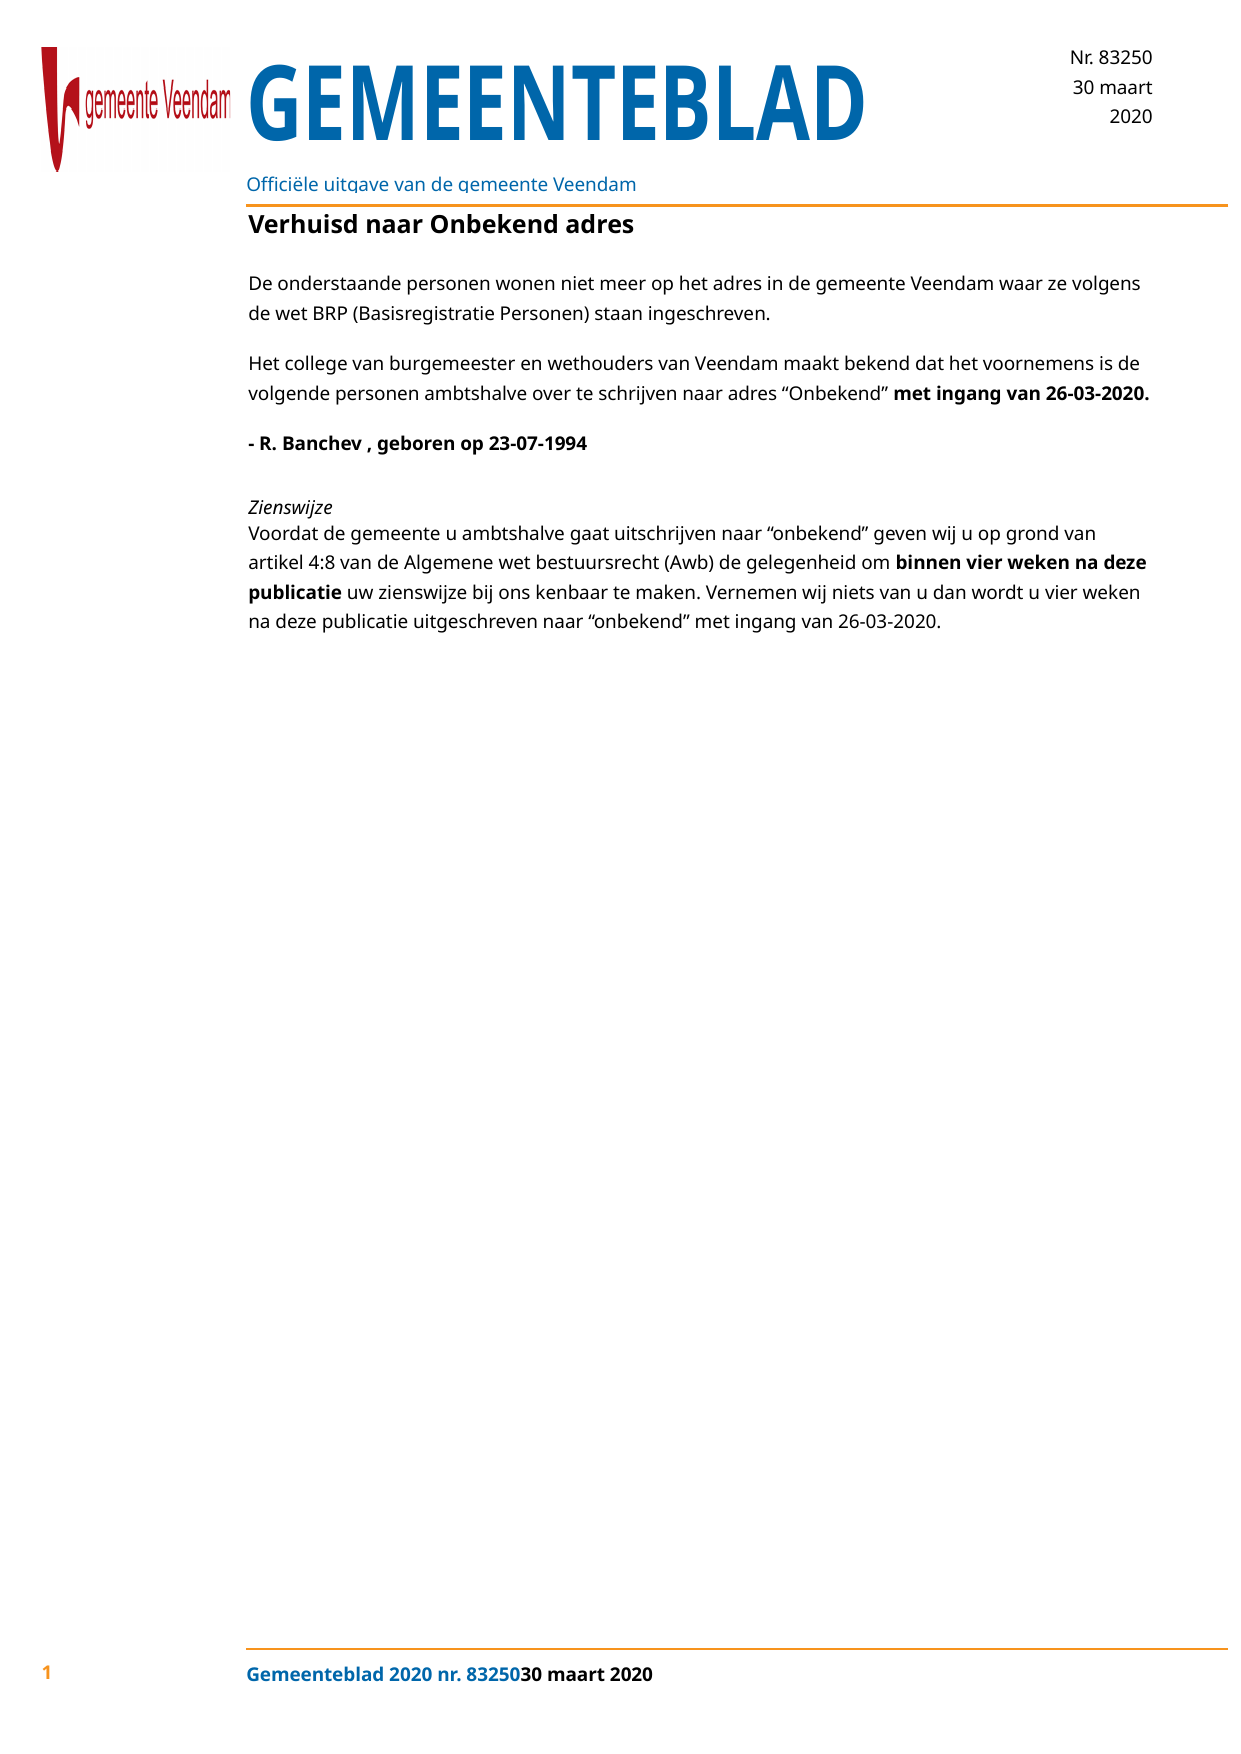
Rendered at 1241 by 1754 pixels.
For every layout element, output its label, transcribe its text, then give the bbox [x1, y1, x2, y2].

text De onderstaande personen wonen niet meer op het adres in de gemeente Veendam waar ze volgens de wet BRP (Basisregistratie Personen) staan ingeschreven. [248, 270, 1152, 326]
text Verhuisd naar Onbekend adres [248, 207, 1152, 241]
text - R. Banchev , geboren op 23-07-1994 [248, 430, 1152, 456]
text Zienswijze [248, 494, 1152, 520]
picture [41, 47, 231, 172]
text Het college van burgemeester en wethouders van Veendam maakt bekend dat het voornemens is de volgende personen ambtshalve over te schrijven naar adres “Onbekend” met ingang van 26-03-2020. [248, 350, 1152, 406]
text Voordat de gemeente u ambtshalve gaat uitschrijven naar “onbekend” geven wij u op grond van artikel 4:8 van de Algemene wet bestuursrecht (Awb) de gelegenheid om binnen vier weken na deze publicatie uw zienswijze bij ons kenbaar te maken. Vernemen wij niets van u dan wordt u vier weken na deze publicatie uitgeschreven naar “onbekend” met ingang van 26-03-2020. [248, 520, 1152, 634]
